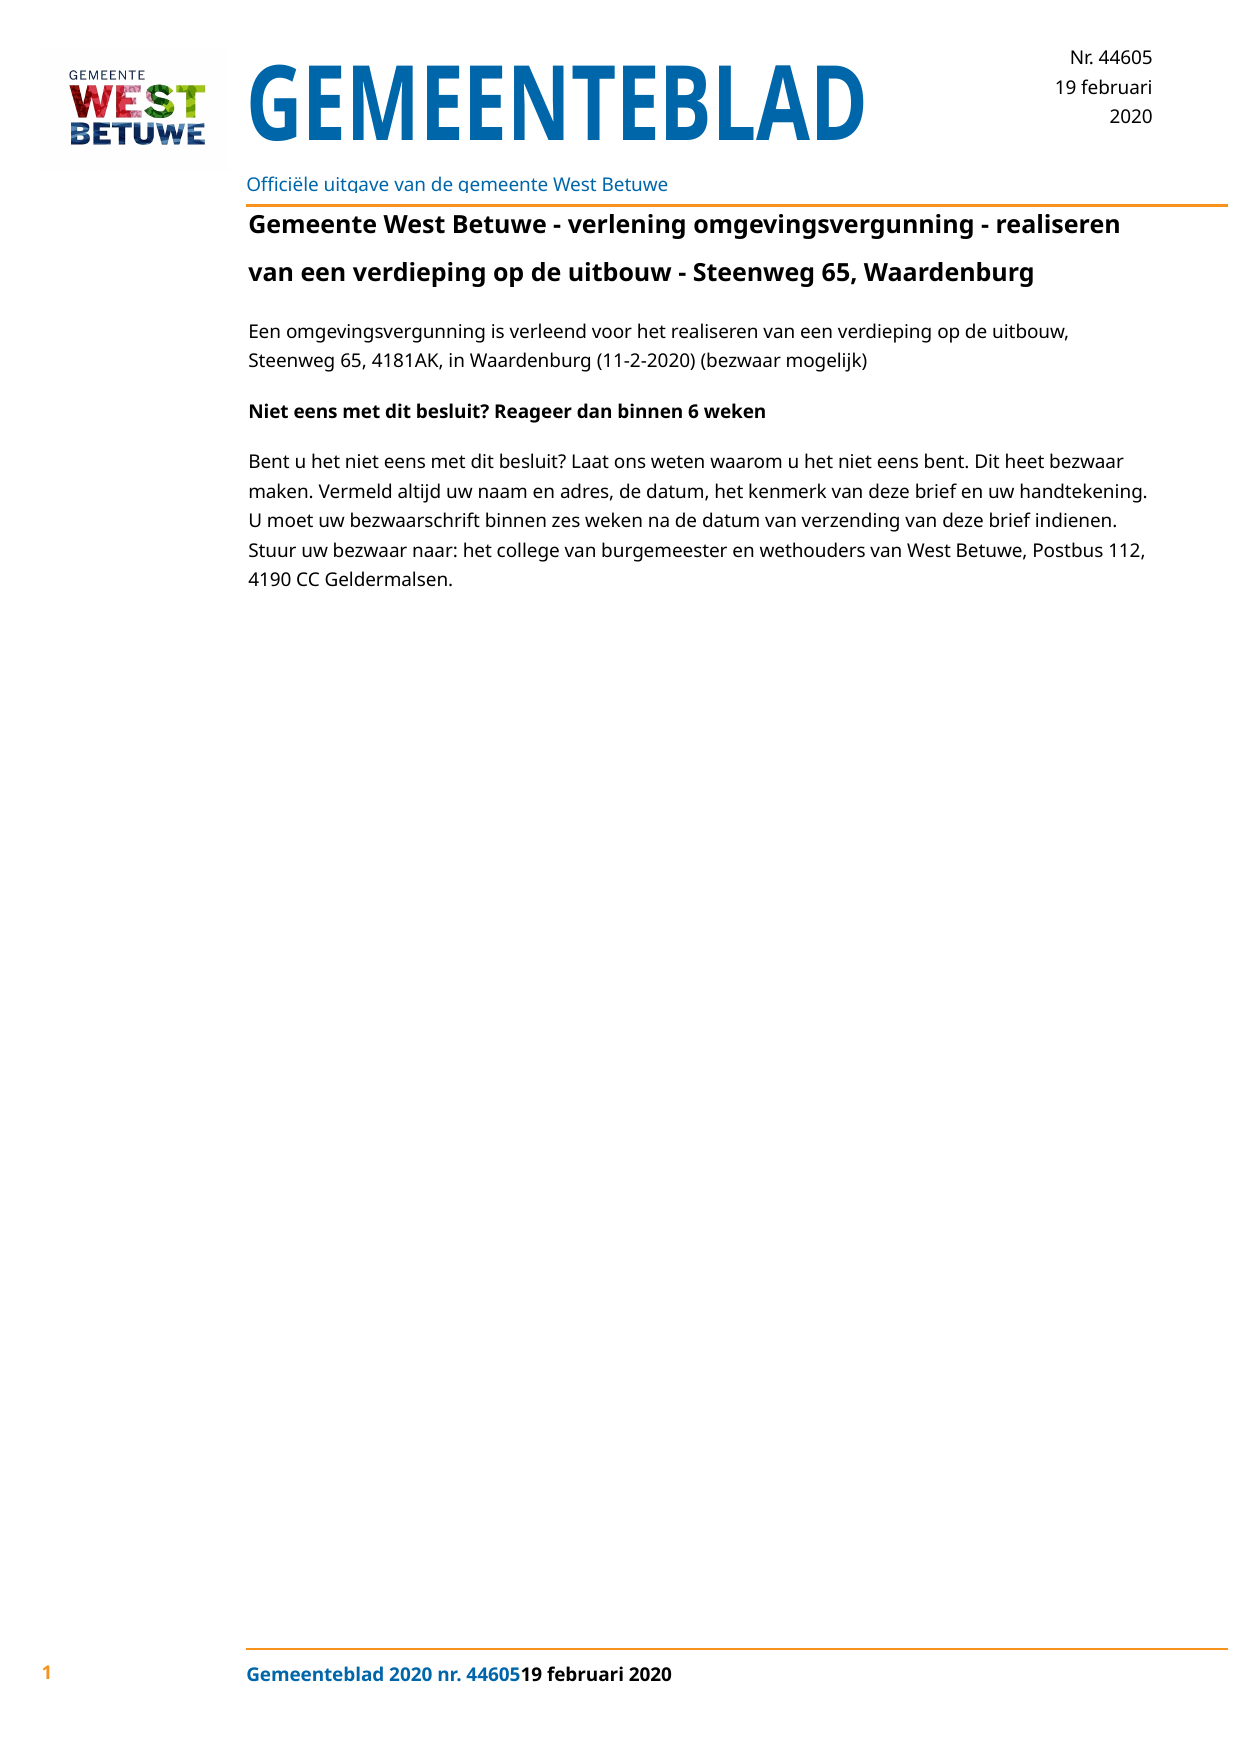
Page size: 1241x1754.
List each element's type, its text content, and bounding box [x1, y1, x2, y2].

picture [41, 47, 231, 172]
text Bent u het niet eens met dit besluit? Laat ons weten waarom u het niet eens bent. Dit heet bezwaar maken. Vermeld altijd uw naam en adres, de datum, het kenmerk van deze brief en uw handtekening. U moet uw bezwaarschrift binnen zes weken na de datum van verzending van deze brief indienen. Stuur uw bezwaar naar: het college van burgemeester en wethouders van West Betuwe, Postbus 112, 4190 CC Geldermalsen. [248, 448, 1152, 592]
text Niet eens met dit besluit? Reageer dan binnen 6 weken [248, 398, 1152, 424]
text Gemeente West Betuwe - verlening omgevingsvergunning - realiseren van een verdieping op de uitbouw - Steenweg 65, Waardenburg [248, 207, 1152, 288]
text Een omgevingsvergunning is verleend voor het realiseren van een verdieping op de uitbouw, Steenweg 65, 4181AK, in Waardenburg (11-2-2020) (bezwaar mogelijk) [248, 318, 1152, 373]
